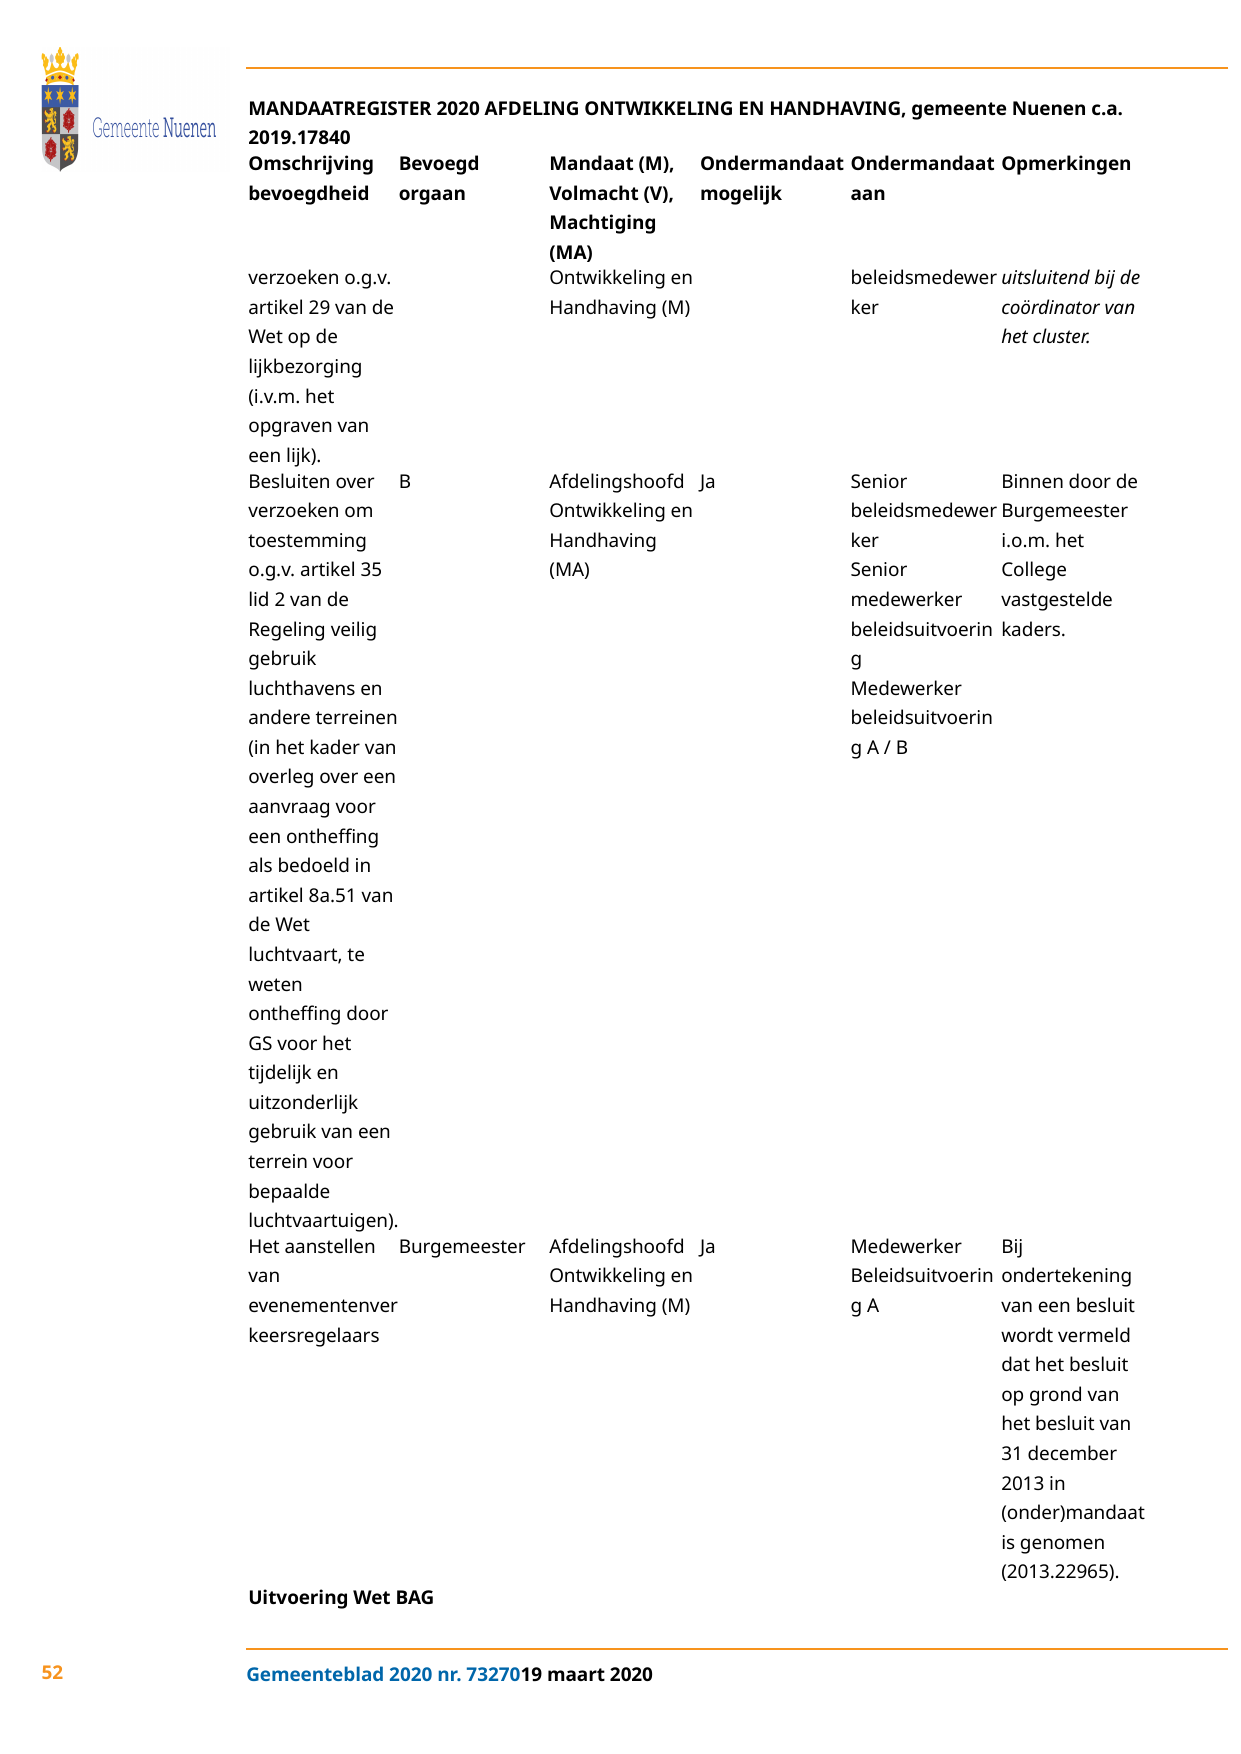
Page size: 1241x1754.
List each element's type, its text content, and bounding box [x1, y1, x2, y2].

table_cell Het aanstellen van evenementenverkeersregelaars [248, 1233, 398, 1584]
table_cell Senior beleidsmedewerker Senior medewerker beleidsuitvoering Medewerker beleidsuitvoering A / B [850, 468, 1001, 1233]
table_cell Uitvoering Wet BAG [248, 1584, 1152, 1610]
table_cell Medewerker Beleidsuitvoering A [850, 1233, 1001, 1584]
table_header MANDAATREGISTER 2020 AFDELING ONTWIKKELING EN HANDHAVING, gemeente Nuenen c.a. 2019.17840 [248, 95, 1152, 150]
table_cell Ontwikkeling en Handhaving (M) [549, 265, 700, 468]
table_cell Binnen door de Burgemeester i.o.m. het College vastgestelde kaders. [1001, 468, 1152, 1233]
table_cell Ja [700, 468, 850, 1233]
table_cell Bij ondertekening van een besluit wordt vermeld dat het besluit op grond van het besluit van 31 december 2013 in (onder)man­daat is genomen (2013.22965). [1001, 1233, 1152, 1584]
table_cell B [399, 468, 549, 1233]
table_cell Afdelingshoofd Ontwikkeling en Handhaving (M) [549, 1233, 700, 1584]
table_cell Besluiten over verzoeken om toestemming o.g.v. artikel 35 lid 2 van de Regeling veilig gebruik luchthavens en andere terreinen (in het kader van overleg over een aanvraag voor een ontheffing als bedoeld in artikel 8a.51 van de Wet luchtvaart, te weten ontheffing door GS voor het tijdelijk en uitzonderlijk gebruik van een terrein voor bepaalde luchtvaartuigen). [248, 468, 398, 1233]
table_cell [700, 265, 850, 468]
table_cell Bevoegd orgaan [399, 150, 549, 264]
picture [41, 47, 231, 172]
table_cell Mandaat (M), Volmacht (V), Machtiging (MA) [549, 150, 700, 264]
table_cell Afdelingshoofd Ontwikkeling en Handhaving (MA) [549, 468, 700, 1233]
table_cell Ja [700, 1233, 850, 1584]
table_cell uitsluitend bij de coördinator van het cluster. [1001, 265, 1152, 468]
table_cell Omschrijving bevoegdheid [248, 150, 398, 264]
table_cell Ondermandaat aan [850, 150, 1001, 264]
table_cell [399, 265, 549, 468]
table_cell Opmerkingen [1001, 150, 1152, 264]
table_cell beleidsmedewerker [850, 265, 1001, 468]
table_cell Ondermandaat mogelijk [700, 150, 850, 264]
table_cell Burgemeester [399, 1233, 549, 1584]
table_cell verzoeken o.g.v. artikel 29 van de Wet op de lijkbezorging (i.v.m. het opgraven van een lijk). [248, 265, 398, 468]
